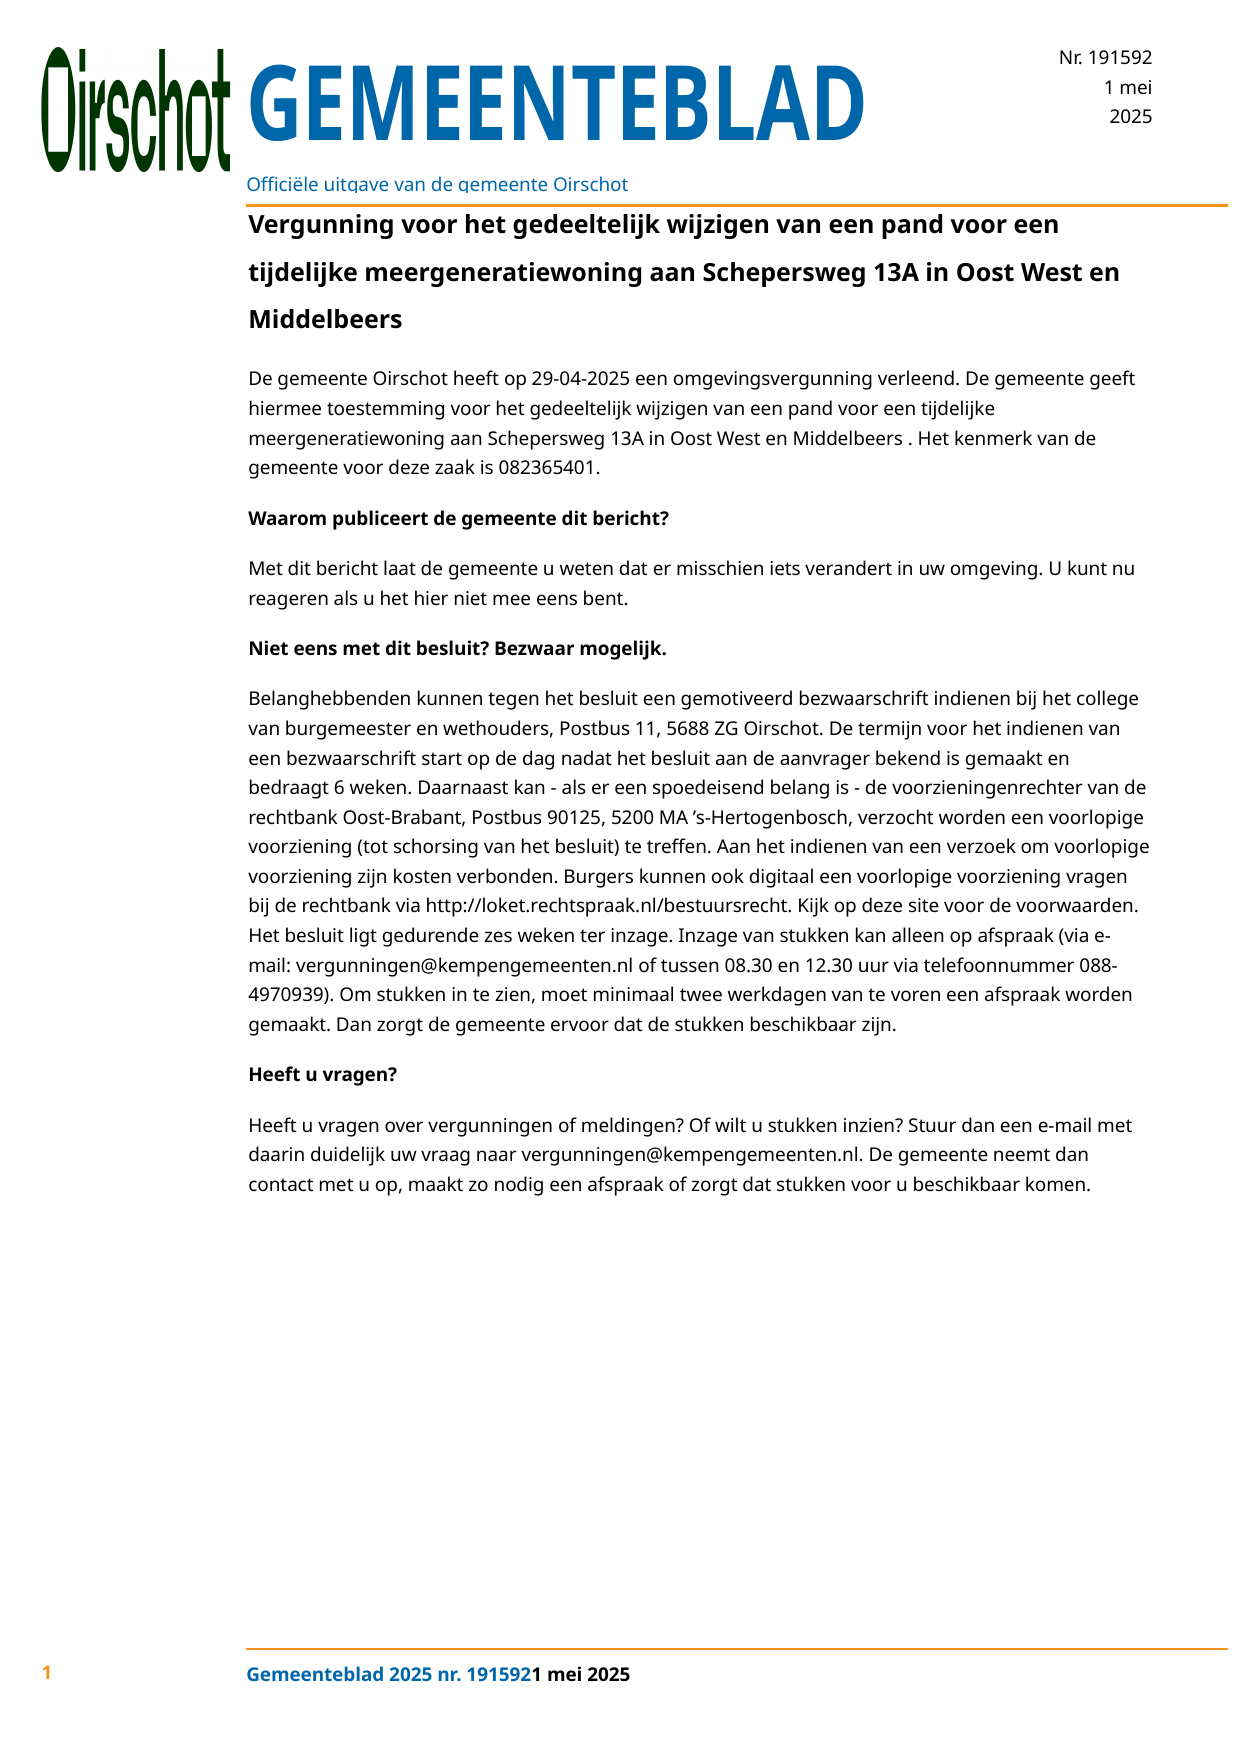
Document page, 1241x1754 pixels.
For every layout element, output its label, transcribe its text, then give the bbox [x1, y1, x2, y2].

text Vergunning voor het gedeeltelijk wijzigen van een pand voor een tijdelijke meergeneratiewoning aan Schepersweg 13A in Oost West en Middelbeers [248, 207, 1152, 336]
text Heeft u vragen over vergunningen of meldingen? Of wilt u stukken inzien? Stuur dan een e-mail met daarin duidelijk uw vraag naar vergunningen@kempengemeenten.nl. De gemeente neemt dan contact met u op, maakt zo nodig een afspraak of zorgt dat stukken voor u beschikbaar komen. [248, 1112, 1152, 1197]
text Belanghebbenden kunnen tegen het besluit een gemotiveerd bezwaarschrift indienen bij het college van burgemeester en wethouders, Postbus 11, 5688 ZG Oirschot. De termijn voor het indienen van een bezwaarschrift start op de dag nadat het besluit aan de aanvrager bekend is gemaakt en bedraagt 6 weken. Daarnaast kan - als er een spoedeisend belang is - de voorzieningenrechter van de rechtbank Oost-Brabant, Postbus 90125, 5200 MA ’s-Hertogenbosch, verzocht worden een voorlopige voorziening (tot schorsing van het besluit) te treffen. Aan het indienen van een verzoek om voorlopige voorziening zijn kosten verbonden. Burgers kunnen ook digitaal een voorlopige voorziening vragen bij de rechtbank via http://loket.rechtspraak.nl/bestuursrecht. Kijk op deze site voor de voorwaarden. Het besluit ligt gedurende zes weken ter inzage. Inzage van stukken kan alleen op afspraak (via e-mail: vergunningen@kempengemeenten.nl of tussen 08.30 en 12.30 uur via telefoonnummer 088-4970939). Om stukken in te zien, moet minimaal twee werkdagen van te voren een afspraak worden gemaakt. Dan zorgt de gemeente ervoor dat de stukken beschikbaar zijn. [248, 686, 1152, 1037]
text Waarom publiceert de gemeente dit bericht? [248, 505, 1152, 530]
picture [41, 47, 231, 172]
text Niet eens met dit besluit? Bezwaar mogelijk. [248, 635, 1152, 661]
text Met dit bericht laat de gemeente u weten dat er misschien iets verandert in uw omgeving. U kunt nu reageren als u het hier niet mee eens bent. [248, 555, 1152, 610]
text Heeft u vragen? [248, 1061, 1152, 1087]
text De gemeente Oirschot heeft op 29-04-2025 een omgevingsvergunning verleend. De gemeente geeft hiermee toestemming voor het gedeeltelijk wijzigen van een pand voor een tijdelijke meergeneratiewoning aan Schepersweg 13A in Oost West en Middelbeers . Het kenmerk van de gemeente voor deze zaak is 082365401. [248, 366, 1152, 480]
